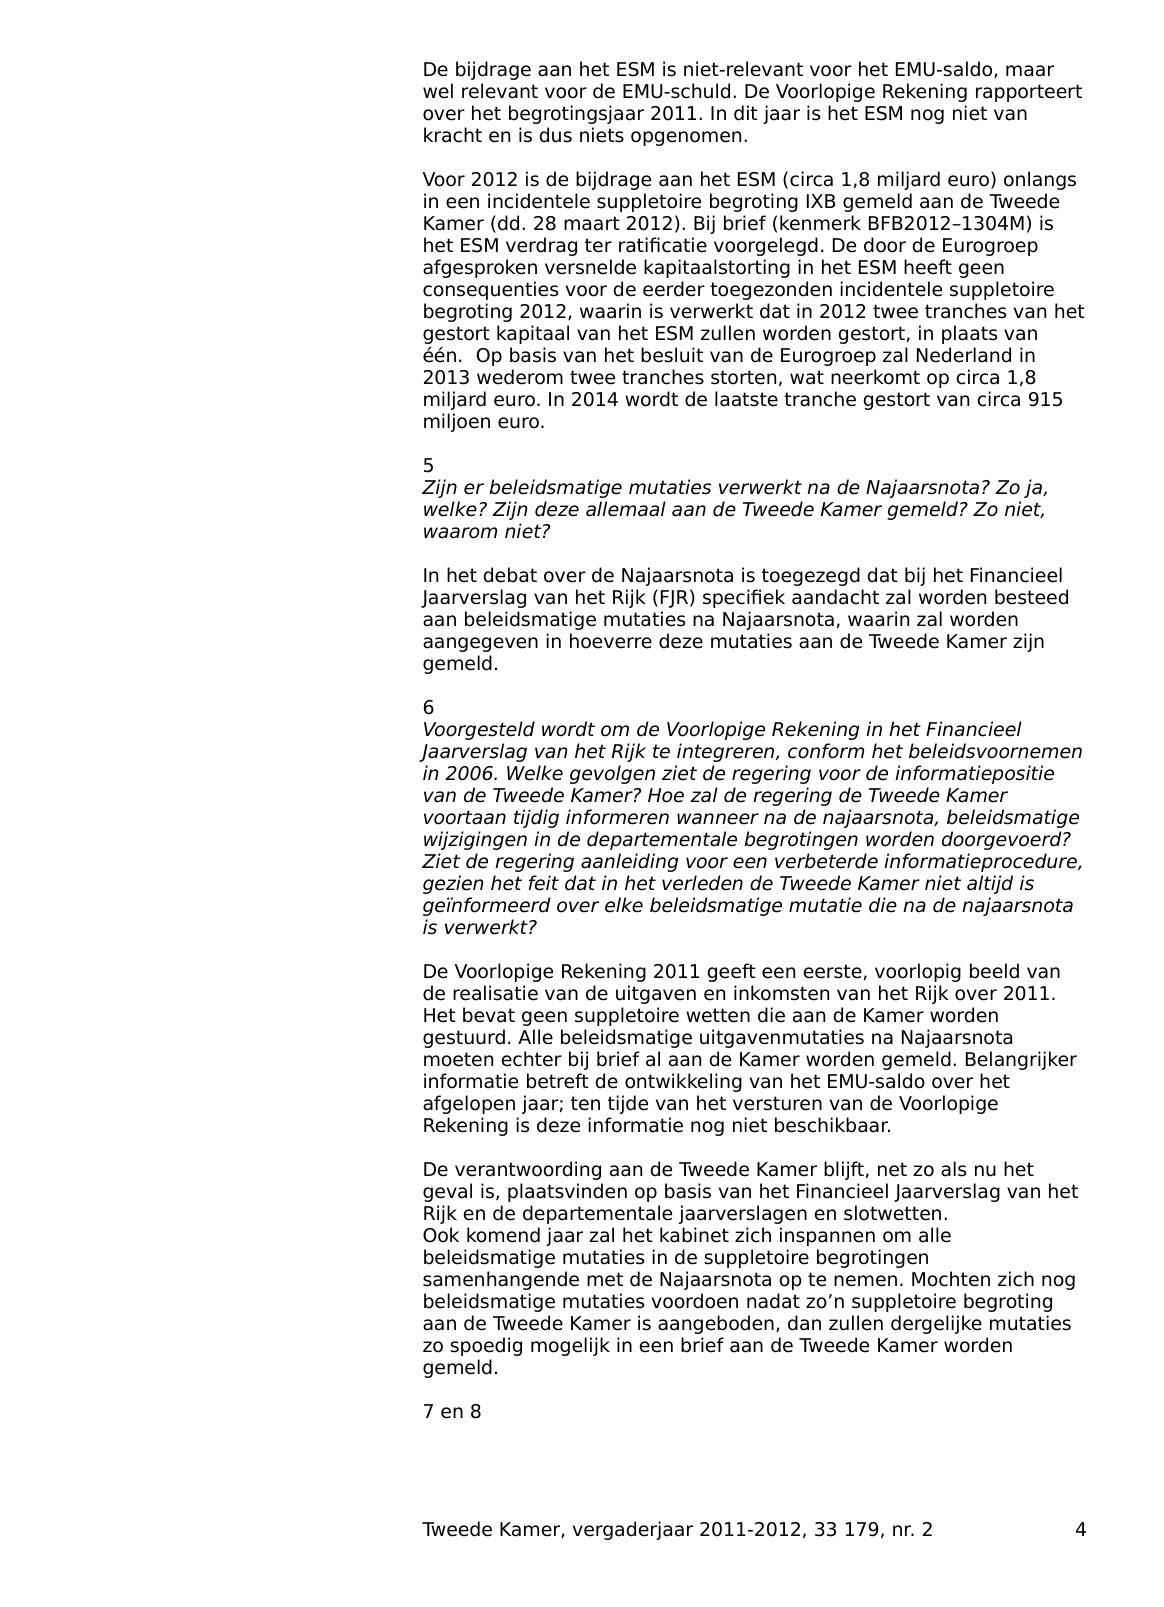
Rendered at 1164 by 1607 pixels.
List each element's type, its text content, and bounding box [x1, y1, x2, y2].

text In het debat over de Najaarsnota is toegezegd dat bij het Financieel Jaarverslag van het Rijk (FJR) specifiek aandacht zal worden besteed aan beleidsmatige mutaties na Najaarsnota, waarin zal worden aangegeven in hoeverre deze mutaties aan de Tweede Kamer zijn gemeld. [422, 565, 1087, 675]
text De verantwoording aan de Tweede Kamer blijft, net zo als nu het geval is, plaatsvinden op basis van het Financieel Jaarverslag van het Rijk en de departementale jaarverslagen en slotwetten. [422, 1159, 1087, 1225]
text 5 [422, 455, 1087, 477]
text Zijn er beleidsmatige mutaties verwerkt na de Najaarsnota? Zo ja, welke? Zijn deze allemaal aan de Tweede Kamer gemeld? Zo niet, waarom niet? [422, 477, 1087, 543]
text De Voorlopige Rekening 2011 geeft een eerste, voorlopig beeld van de realisatie van de uitgaven en inkomsten van het Rijk over 2011. Het bevat geen suppletoire wetten die aan de Kamer worden gestuurd. Alle beleidsmatige uitgavenmutaties na Najaarsnota moeten echter bij brief al aan de Kamer worden gemeld. Belangrijker informatie betreft de ontwikkeling van het EMU-saldo over het afgelopen jaar; ten tijde van het versturen van de Voorlopige Rekening is deze informatie nog niet beschikbaar. [422, 961, 1087, 1137]
text Ook komend jaar zal het kabinet zich inspannen om alle beleidsmatige mutaties in de suppletoire begrotingen samenhangende met de Najaarsnota op te nemen. Mochten zich nog beleidsmatige mutaties voordoen nadat zo’n suppletoire begroting aan de Tweede Kamer is aangeboden, dan zullen dergelijke mutaties zo spoedig mogelijk in een brief aan de Tweede Kamer worden gemeld. [422, 1225, 1087, 1379]
text 6 [422, 697, 1087, 719]
text Voorgesteld wordt om de Voorlopige Rekening in het Financieel Jaarverslag van het Rijk te integreren, conform het beleidsvoornemen in 2006. Welke gevolgen ziet de regering voor de informatiepositie van de Tweede Kamer? Hoe zal de regering de Tweede Kamer voortaan tijdig informeren wanneer na de najaarsnota, beleidsmatige wijzigingen in de departementale begrotingen worden doorgevoerd? Ziet de regering aanleiding voor een verbeterde informatieprocedure, gezien het feit dat in het verleden de Tweede Kamer niet altijd is geïnformeerd over elke beleidsmatige mutatie die na de najaarsnota is verwerkt? [422, 719, 1087, 939]
text 7 en 8 [422, 1401, 1087, 1423]
text Voor 2012 is de bijdrage aan het ESM (circa 1,8 miljard euro) onlangs in een incidentele suppletoire begroting IXB gemeld aan de Tweede Kamer (dd. 28 maart 2012). Bij brief (kenmerk BFB2012–1304M) is het ESM verdrag ter ratificatie voorgelegd. De door de Eurogroep afgesproken versnelde kapitaalstorting in het ESM heeft geen consequenties voor de eerder toegezonden incidentele suppletoire begroting 2012, waarin is verwerkt dat in 2012 twee tranches van het gestort kapitaal van het ESM zullen worden gestort, in plaats van één. Op basis van het besluit van de Eurogroep zal Nederland in 2013 wederom twee tranches storten, wat neerkomt op circa 1,8 miljard euro. In 2014 wordt de laatste tranche gestort van circa 915 miljoen euro. [422, 169, 1087, 433]
text De bijdrage aan het ESM is niet-relevant voor het EMU-saldo, maar wel relevant voor de EMU-schuld. De Voorlopige Rekening rapporteert over het begrotingsjaar 2011. In dit jaar is het ESM nog niet van kracht en is dus niets opgenomen. [422, 59, 1087, 147]
